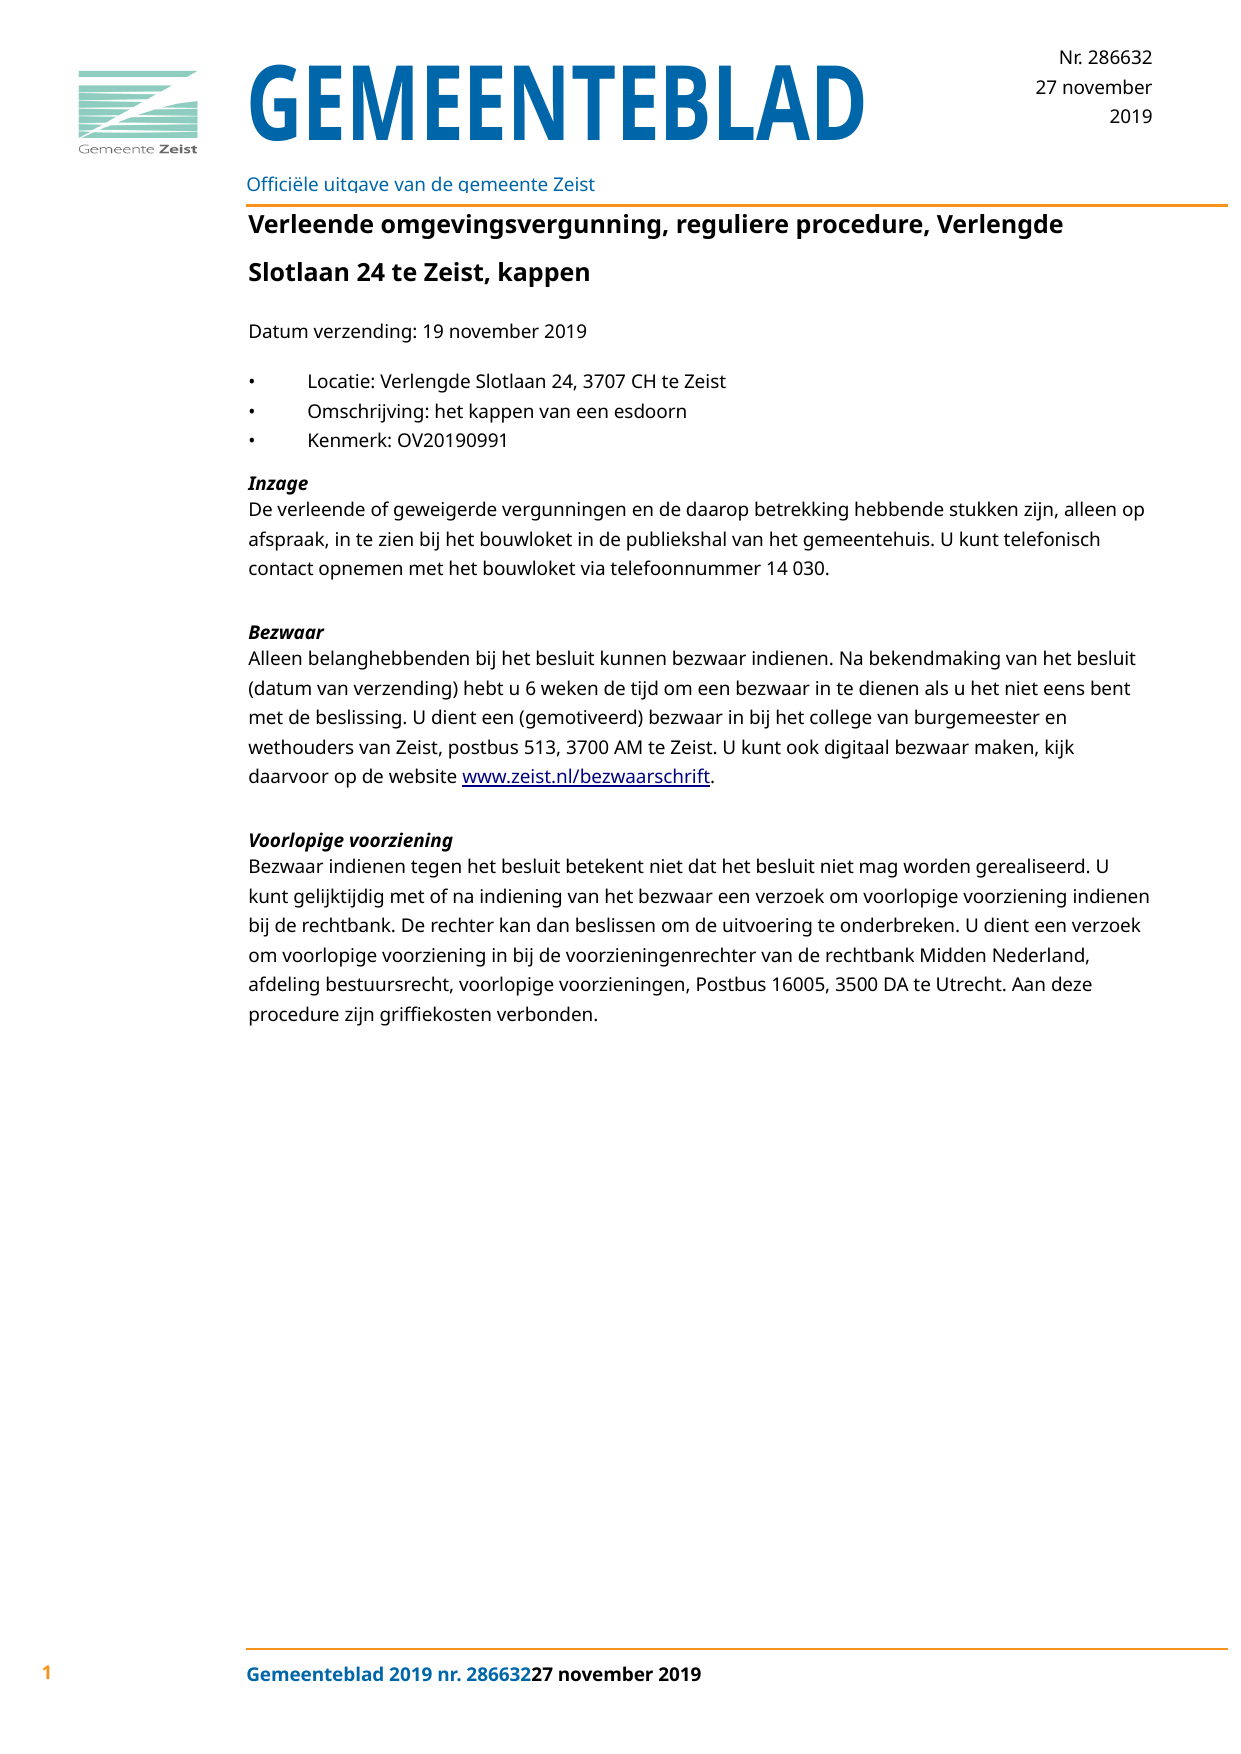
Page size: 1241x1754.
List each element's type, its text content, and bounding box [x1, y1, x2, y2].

text Bezwaar [248, 619, 1152, 645]
list Kenmerk: OV20190991 [248, 427, 1152, 453]
text Bezwaar indienen tegen het besluit betekent niet dat het besluit niet mag worden gerealiseerd. U kunt gelijktijdig met of na indiening van het bezwaar een verzoek om voorlopige voorziening indienen bij de rechtbank. De rechter kan dan beslissen om de uitvoering te onderbreken. U dient een verzoek om voorlopige voorziening in bij de voorzieningenrechter van de rechtbank Midden Nederland, afdeling bestuursrecht, voorlopige voorzieningen, Postbus 16005, 3500 DA te Utrecht. Aan deze procedure zijn griffiekosten verbonden. [248, 853, 1152, 1027]
text Verleende omgevingsvergunning, reguliere procedure, Verlengde Slotlaan 24 te Zeist, kappen [248, 207, 1152, 288]
list Omschrijving: het kappen van een esdoorn [248, 398, 1152, 424]
picture [41, 47, 231, 172]
text Datum verzending: 19 november 2019 [248, 318, 1152, 344]
text Alleen belanghebbenden bij het besluit kunnen bezwaar indienen. Na bekendmaking van het besluit (datum van verzending) hebt u 6 weken de tijd om een bezwaar in te dienen als u het niet eens bent met de beslissing. U dient een (gemotiveerd) bezwaar in bij het college van burgemeester en wethouders van Zeist, postbus 513, 3700 AM te Zeist. U kunt ook digitaal bezwaar maken, kijk daarvoor op de website www.zeist.nl/bezwaarschrift. [248, 645, 1152, 789]
list Locatie: Verlengde Slotlaan 24, 3707 CH te Zeist [248, 368, 1152, 394]
text Voorlopige voorziening [248, 827, 1152, 853]
text De verleende of geweigerde vergunningen en de daarop betrekking hebbende stukken zijn, alleen op afspraak, in te zien bij het bouwloket in de publiekshal van het gemeentehuis. U kunt telefonisch contact opnemen met het bouwloket via telefoonnummer 14 030. [248, 496, 1152, 581]
text Inzage [248, 471, 1152, 496]
